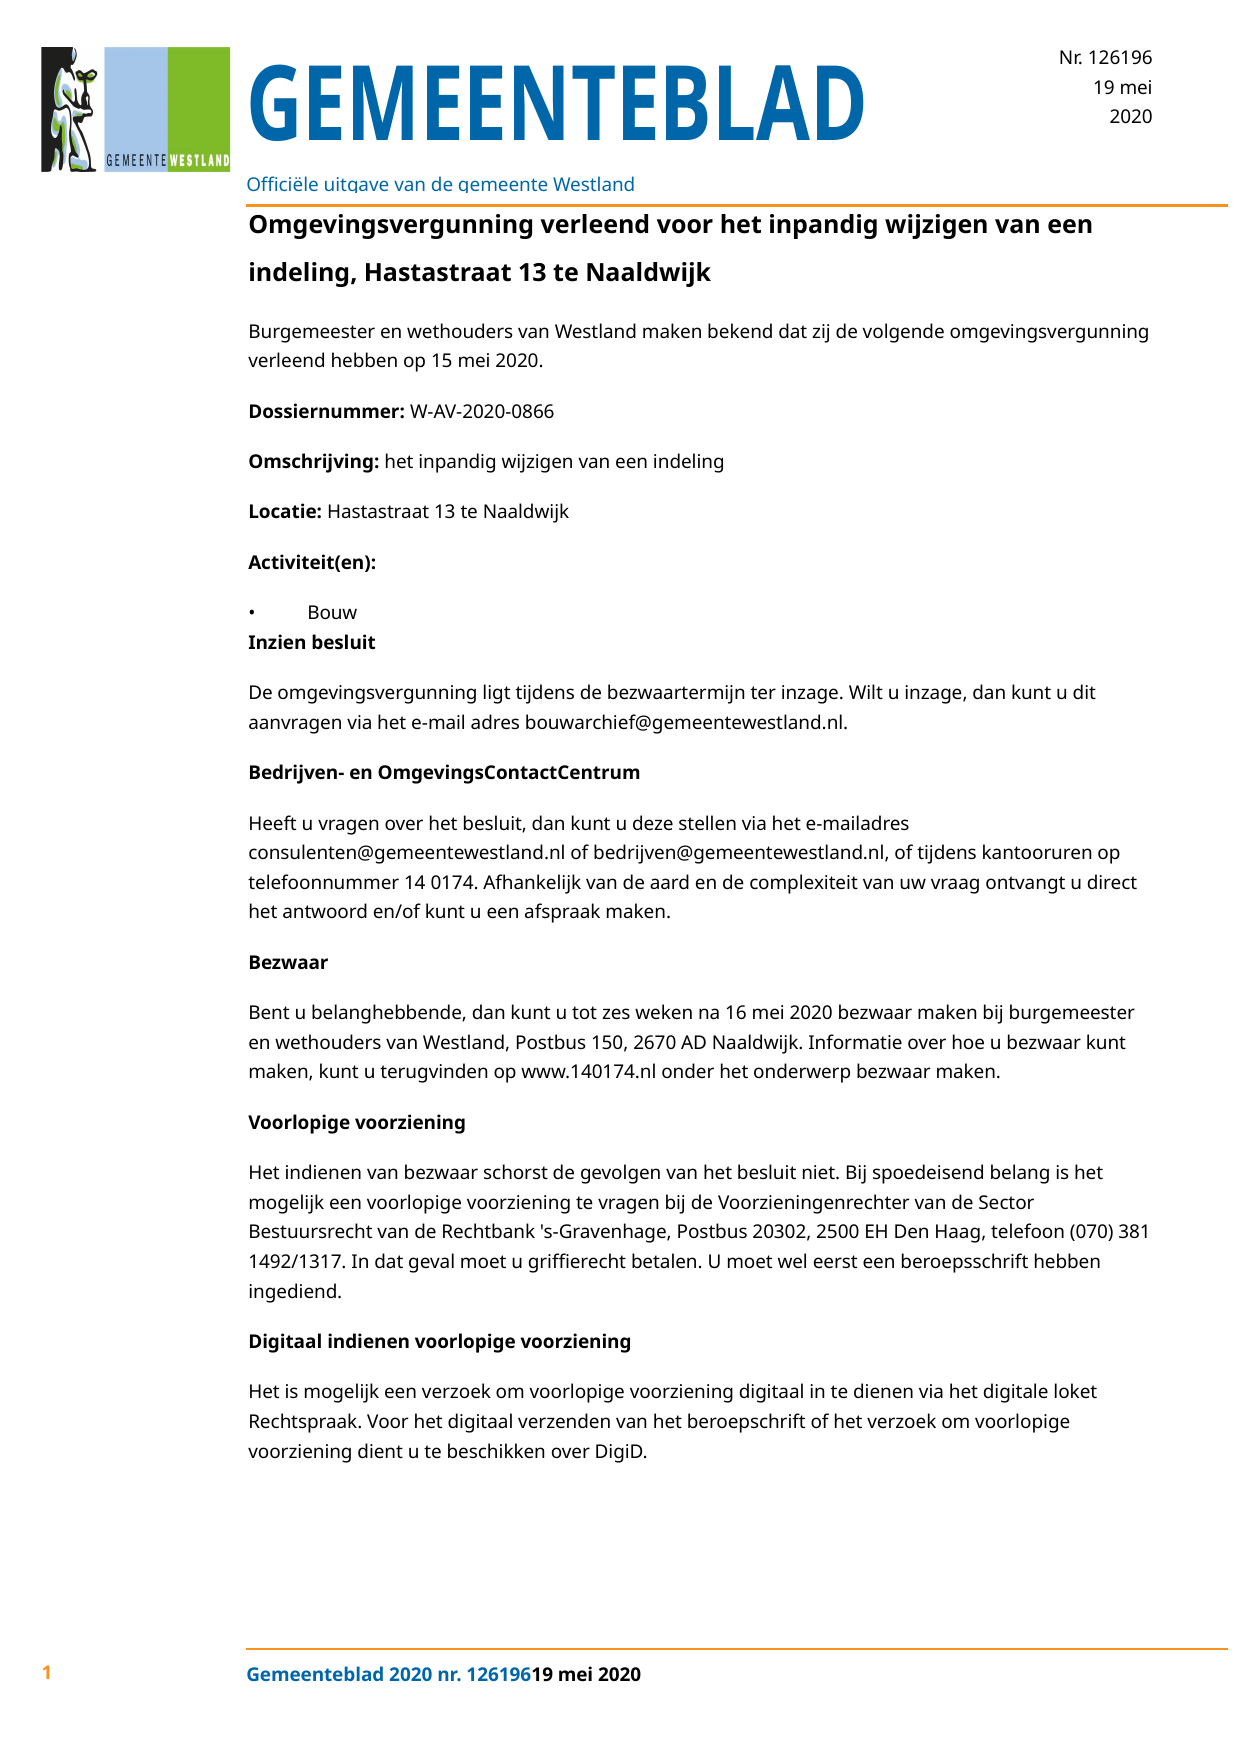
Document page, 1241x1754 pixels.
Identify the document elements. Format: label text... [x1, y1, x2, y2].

text Locatie: Hastastraat 13 te Naaldwijk [248, 499, 1152, 524]
text De omgevingsvergunning ligt tijdens de bezwaartermijn ter inzage. Wilt u inzage, dan kunt u dit aanvragen via het e-mail adres bouwarchief@gemeentewestland.nl. [248, 679, 1152, 735]
text Activiteit(en): [248, 549, 1152, 575]
text Bezwaar [248, 949, 1152, 975]
text Het is mogelijk een verzoek om voorlopige voorziening digitaal in te dienen via het digitale loket Rechtspraak. Voor het digitaal verzenden van het beroepschrift of het verzoek om voorlopige voorziening dient u te beschikken over DigiD. [248, 1379, 1152, 1464]
text Heeft u vragen over het besluit, dan kunt u deze stellen via het e-mailadres consulenten@gemeentewestland.nl of bedrijven@gemeentewestland.nl, of tijdens kantooruren op telefoonnummer 14 0174. Afhankelijk van de aard en de complexiteit van uw vraag ontvangt u direct het antwoord en/of kunt u een afspraak maken. [248, 810, 1152, 924]
text Dossiernummer: W-AV-2020-0866 [248, 398, 1152, 424]
text Omschrijving: het inpandig wijzigen van een indeling [248, 448, 1152, 474]
text Digitaal indienen voorlopige voorziening [248, 1328, 1152, 1354]
list Bouw [248, 599, 1152, 625]
text Bent u belanghebbende, dan kunt u tot zes weken na 16 mei 2020 bezwaar maken bij burgemeester en wethouders van Westland, Postbus 150, 2670 AD Naaldwijk. Informatie over hoe u bezwaar kunt maken, kunt u terugvinden op www.140174.nl onder het onderwerp bezwaar maken. [248, 999, 1152, 1084]
text Voorlopige voorziening [248, 1109, 1152, 1135]
text Bedrijven- en OmgevingsContactCentrum [248, 759, 1152, 785]
text Omgevingsvergunning verleend voor het inpandig wijzigen van een indeling, Hastastraat 13 te Naaldwijk [248, 207, 1152, 288]
text Inzien besluit [248, 629, 1152, 655]
picture [41, 47, 231, 172]
text Burgemeester en wethouders van Westland maken bekend dat zij de volgende omgevingsvergunning verleend hebben op 15 mei 2020. [248, 318, 1152, 373]
text Het indienen van bezwaar schorst de gevolgen van het besluit niet. Bij spoedeisend belang is het mogelijk een voorlopige voorziening te vragen bij de Voorzieningenrechter van de Sector Bestuursrecht van de Rechtbank 's-Gravenhage, Postbus 20302, 2500 EH Den Haag, telefoon (070) 381 1492/1317. In dat geval moet u griffierecht betalen. U moet wel eerst een beroepsschrift hebben ingediend. [248, 1159, 1152, 1304]
